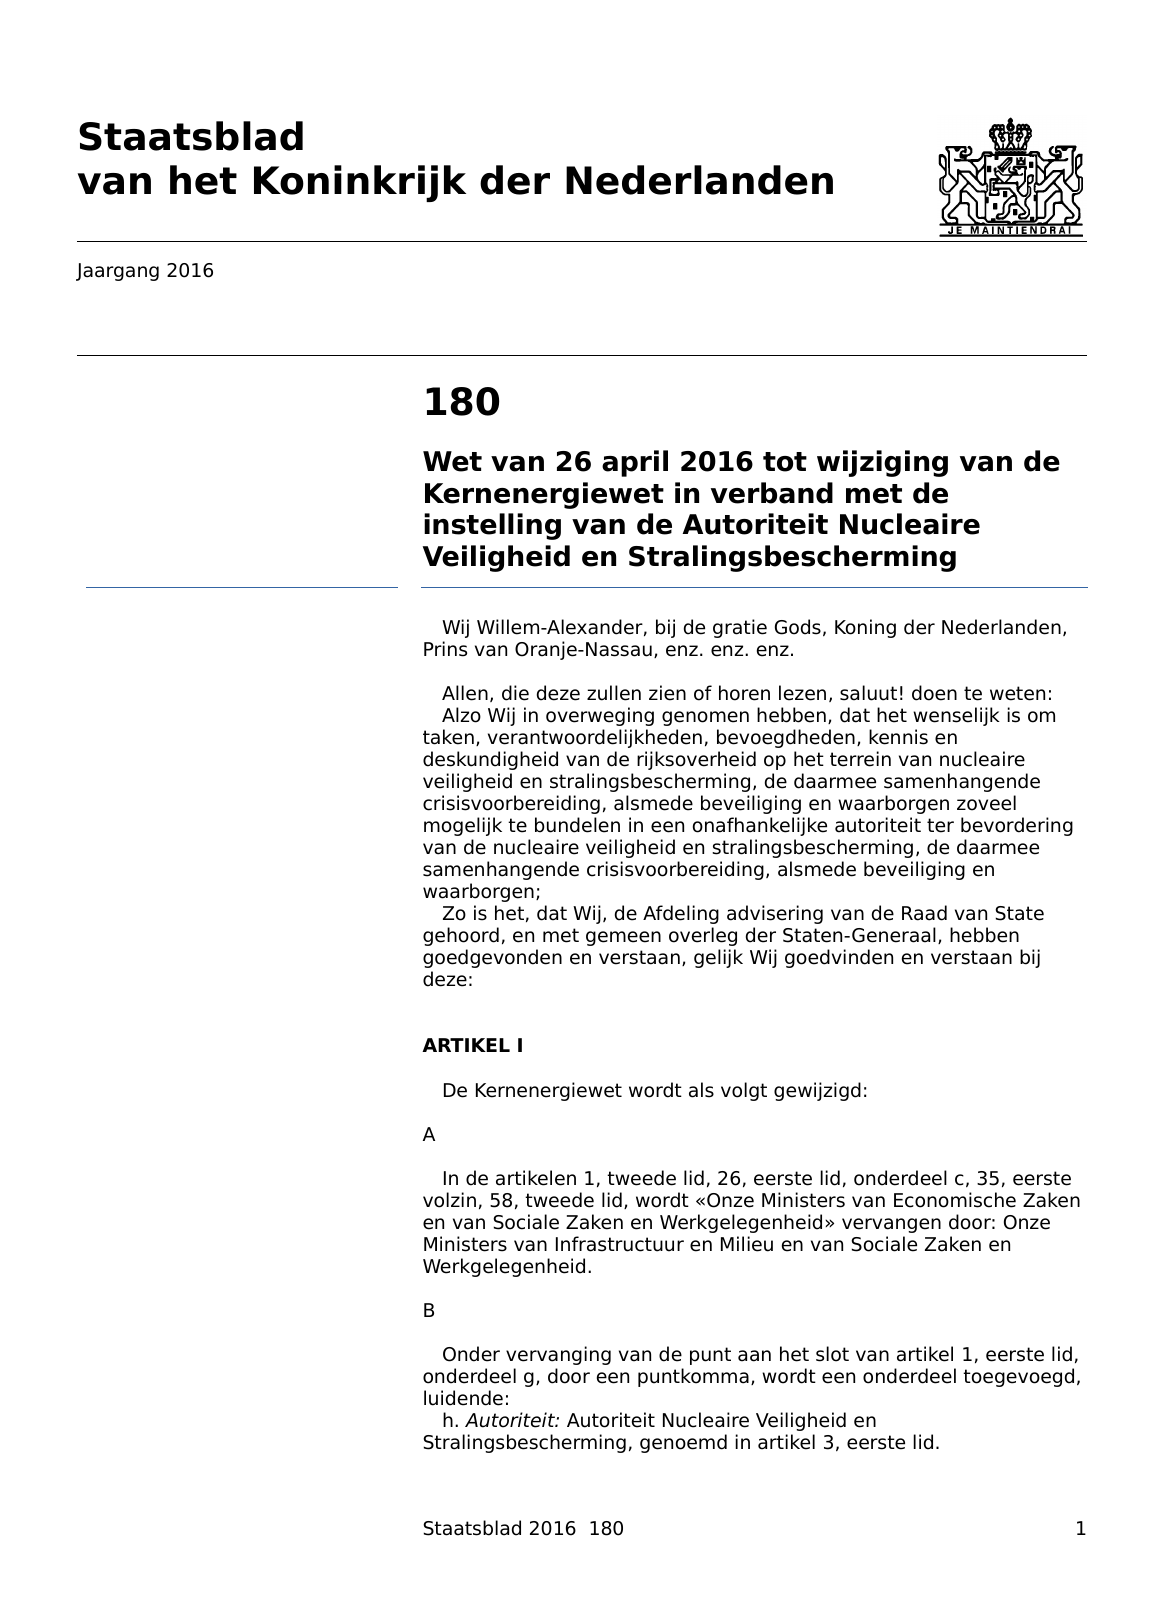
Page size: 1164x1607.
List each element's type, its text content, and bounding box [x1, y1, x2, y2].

table_header [886, 100, 1087, 241]
text Wet van 26 april 2016 tot wijziging van de Kernenergiewet in verband met de instelling van de Autoriteit Nucleaire Veiligheid en Stralingsbescherming [422, 447, 1087, 573]
text De Kernenergiewet wordt als volgt gewijzigd: [422, 1079, 1087, 1102]
text B [422, 1300, 1087, 1322]
text In de artikelen 1, tweede lid, 26, eerste lid, onderdeel c, 35, eerste volzin, 58, tweede lid, wordt «Onze Ministers van Economische Zaken en van Sociale Zaken en Werkgelegenheid» vervangen door: Onze Ministers van Infrastructuur en Milieu en van Sociale Zaken en Werkgelegenheid. [422, 1168, 1087, 1278]
text Onder vervanging van de punt aan het slot van artikel 1, eerste lid, onderdeel g, door een puntkomma, wordt een onderdeel toegevoegd, luidende: [422, 1344, 1087, 1410]
text Wij Willem-Alexander, bij de gratie Gods, Koning der Nederlanden, Prins van Oranje-Nassau, enz. enz. enz. [422, 617, 1087, 661]
text Allen, die deze zullen zien of horen lezen, saluut! doen te weten: [422, 683, 1087, 705]
text Zo is het, dat Wij, de Afdeling advisering van de Raad van State gehoord, en met gemeen overleg der Staten-Generaal, hebben goedgevonden en verstaan, gelijk Wij goedvinden en verstaan bij deze: [422, 903, 1087, 991]
text A [422, 1124, 1087, 1146]
picture [936, 115, 1087, 240]
subtitle ARTIKEL I [422, 1035, 1087, 1057]
table_header Staatsblad van het Koninkrijk der Nederlanden [77, 100, 886, 241]
table_cell Jaargang 2016 [77, 242, 1087, 355]
text Alzo Wij in overweging genomen hebben, dat het wenselijk is om taken, verantwoordelijkheden, bevoegdheden, kennis en deskundigheid van de rijksoverheid op het terrein van nucleaire veiligheid en stralingsbescherming, de daarmee samenhangende crisisvoorbereiding, alsmede beveiliging en waarborgen zoveel mogelijk te bundelen in een onafhankelijke autoriteit ter bevordering van de nucleaire veiligheid en stralingsbescherming, de daarmee samenhangende crisisvoorbereiding, alsmede beveiliging en waarborgen; [422, 705, 1087, 903]
text h. Autoriteit: Autoriteit Nucleaire Veiligheid en Stralingsbescherming, genoemd in artikel 3, eerste lid. [422, 1410, 1087, 1454]
subtitle 180 [422, 381, 1087, 424]
